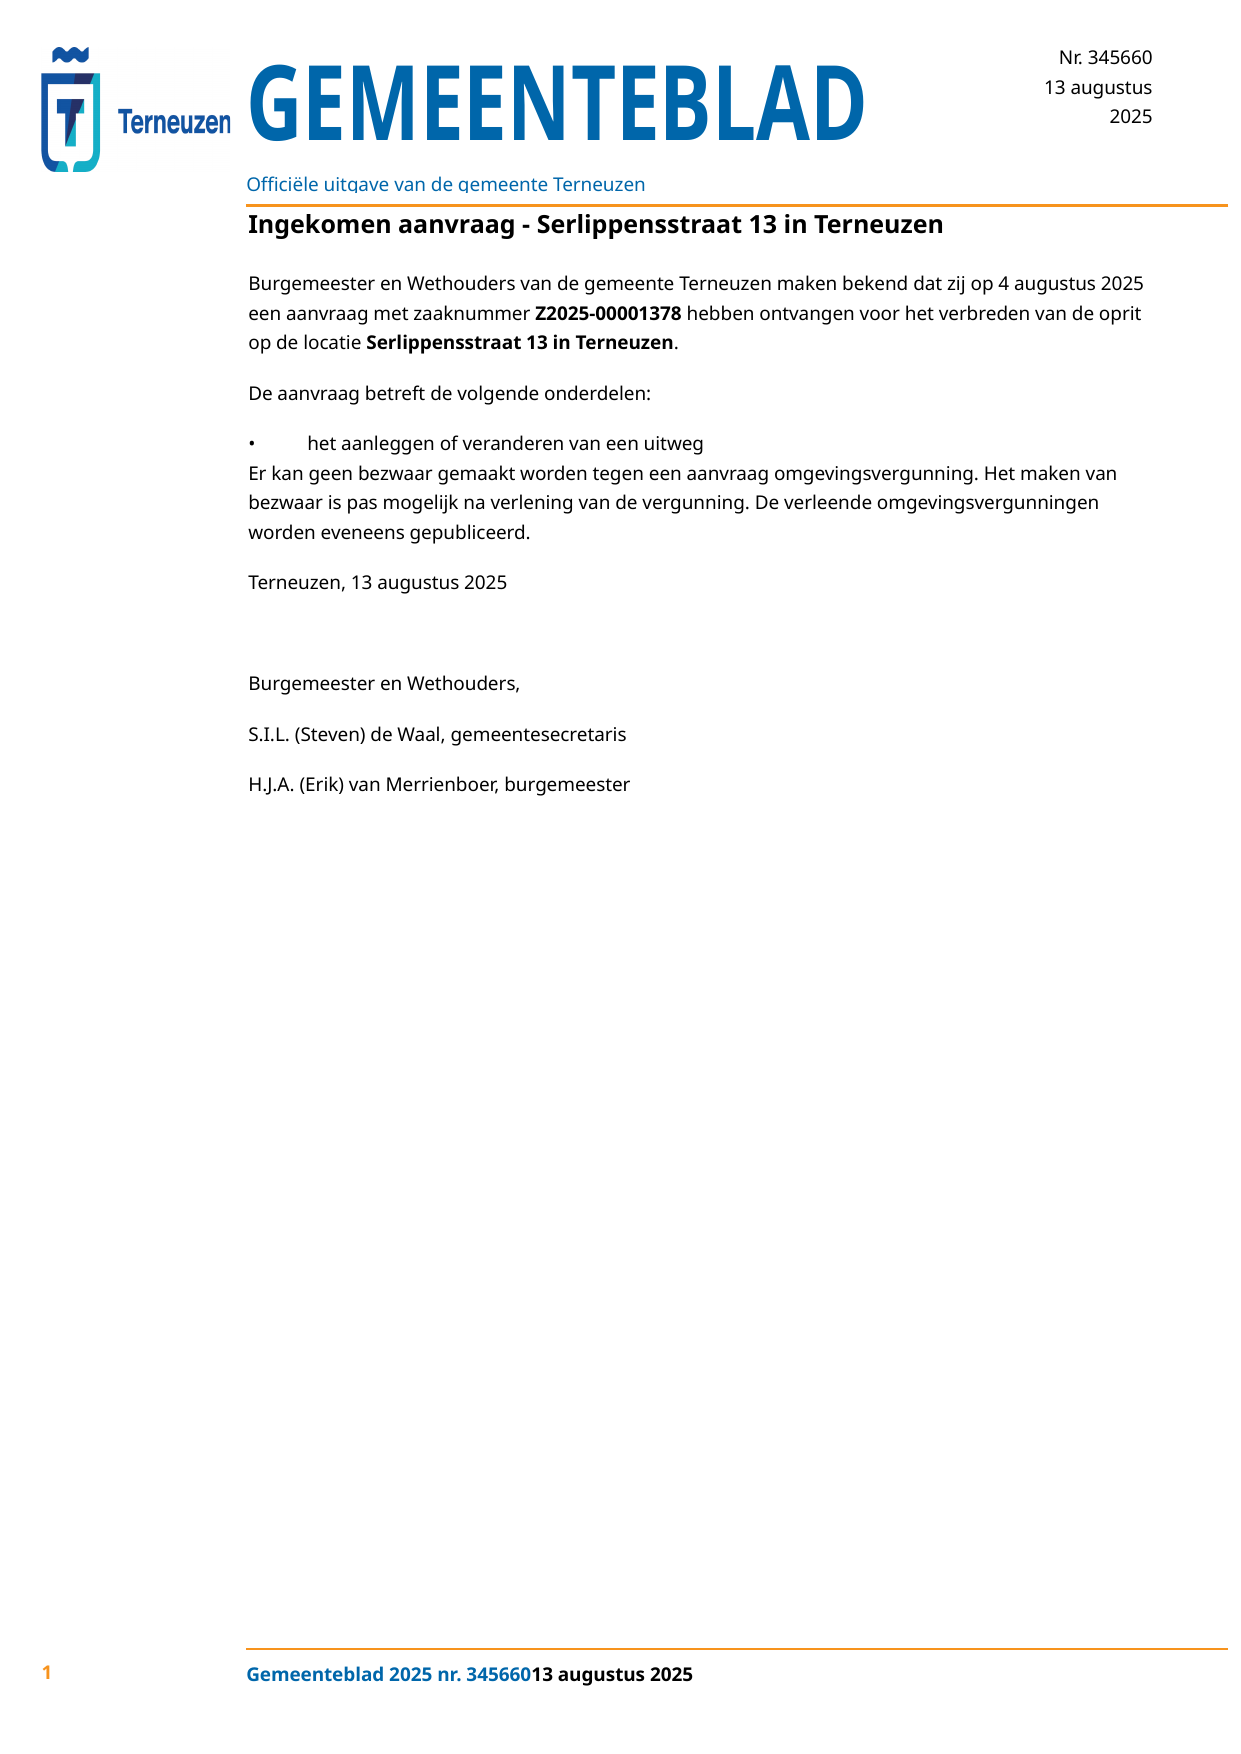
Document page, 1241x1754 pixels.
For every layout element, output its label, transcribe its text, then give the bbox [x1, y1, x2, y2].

text Burgemeester en Wethouders, [248, 670, 1152, 696]
text S.I.L. (Steven) de Waal, gemeentesecretaris [248, 721, 1152, 746]
list het aanleggen of veranderen van een uitweg [248, 430, 1152, 456]
text Ingekomen aanvraag - Serlippensstraat 13 in Terneuzen [248, 207, 1152, 241]
text Burgemeester en Wethouders van de gemeente Terneuzen maken bekend dat zij op 4 augustus 2025 een aanvraag met zaaknummer Z2025-00001378 hebben ontvangen voor het verbreden van de oprit op de locatie Serlippensstraat 13 in Terneuzen. [248, 270, 1152, 355]
picture [41, 47, 231, 172]
text De aanvraag betreft de volgende onderdelen: [248, 380, 1152, 406]
text H.J.A. (Erik) van Merrienboer, burgemeester [248, 771, 1152, 797]
text Terneuzen, 13 augustus 2025 [248, 569, 1152, 595]
text Er kan geen bezwaar gemaakt worden tegen een aanvraag omgevingsvergunning. Het maken van bezwaar is pas mogelijk na verlening van de vergunning. De verleende omgevingsvergunningen worden eveneens gepubliceerd. [248, 460, 1152, 545]
